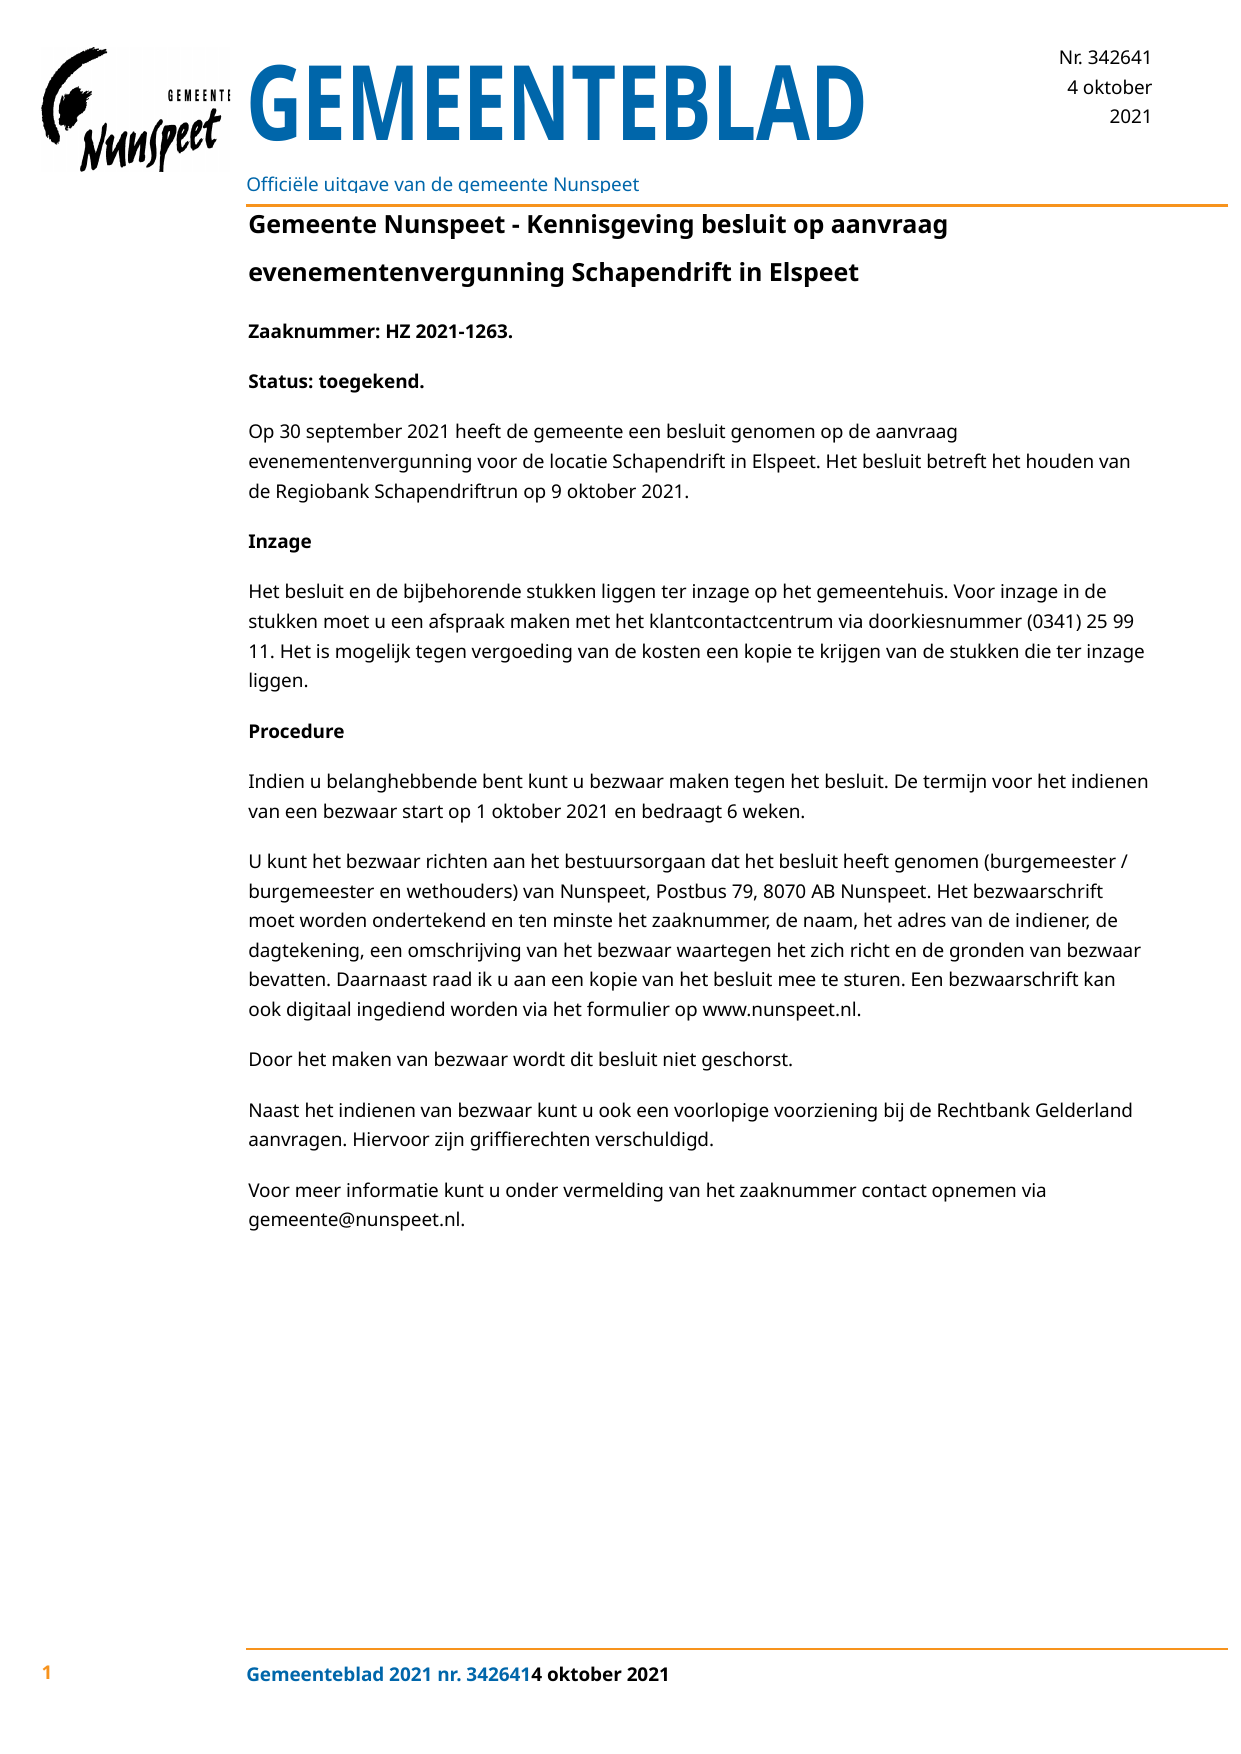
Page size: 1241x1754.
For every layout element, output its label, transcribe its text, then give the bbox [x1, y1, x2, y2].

text Procedure [248, 718, 1152, 744]
text Naast het indienen van bezwaar kunt u ook een voorlopige voorziening bij de Rechtbank Gelderland aanvragen. Hiervoor zijn griffierechten verschuldigd. [248, 1097, 1152, 1152]
text Het besluit en de bijbehorende stukken liggen ter inzage op het gemeentehuis. Voor inzage in de stukken moet u een afspraak maken met het klantcontactcentrum via doorkiesnummer (0341) 25 99 11. Het is mogelijk tegen vergoeding van de kosten een kopie te krijgen van de stukken die ter inzage liggen. [248, 579, 1152, 693]
text Status: toegekend. [248, 368, 1152, 394]
text U kunt het bezwaar richten aan het bestuursorgaan dat het besluit heeft genomen (burgemeester / burgemeester en wethouders) van Nunspeet, Postbus 79, 8070 AB Nunspeet. Het bezwaarschrift moet worden ondertekend en ten minste het zaaknummer, de naam, het adres van de indiener, de dagtekening, een omschrijving van het bezwaar waartegen het zich richt en de gronden van bezwaar bevatten. Daarnaast raad ik u aan een kopie van het besluit mee te sturen. Een bezwaarschrift kan ook digitaal ingediend worden via het formulier op www.nunspeet.nl. [248, 848, 1152, 1022]
text Gemeente Nunspeet - Kennisgeving besluit op aanvraag evenementenvergunning Schapendrift in Elspeet [248, 207, 1152, 288]
text Inzage [248, 528, 1152, 554]
text Indien u belanghebbende bent kunt u bezwaar maken tegen het besluit. De termijn voor het indienen van een bezwaar start op 1 oktober 2021 en bedraagt 6 weken. [248, 768, 1152, 824]
text Voor meer informatie kunt u onder vermelding van het zaaknummer contact opnemen via gemeente@nunspeet.nl. [248, 1177, 1152, 1232]
text Door het maken van bezwaar wordt dit besluit niet geschorst. [248, 1047, 1152, 1072]
text Op 30 september 2021 heeft de gemeente een besluit genomen op de aanvraag evenementenvergunning voor de locatie Schapendrift in Elspeet. Het besluit betreft het houden van de Regiobank Schapendriftrun op 9 oktober 2021. [248, 419, 1152, 504]
text Zaaknummer: HZ 2021-1263. [248, 318, 1152, 344]
picture [41, 47, 231, 172]
